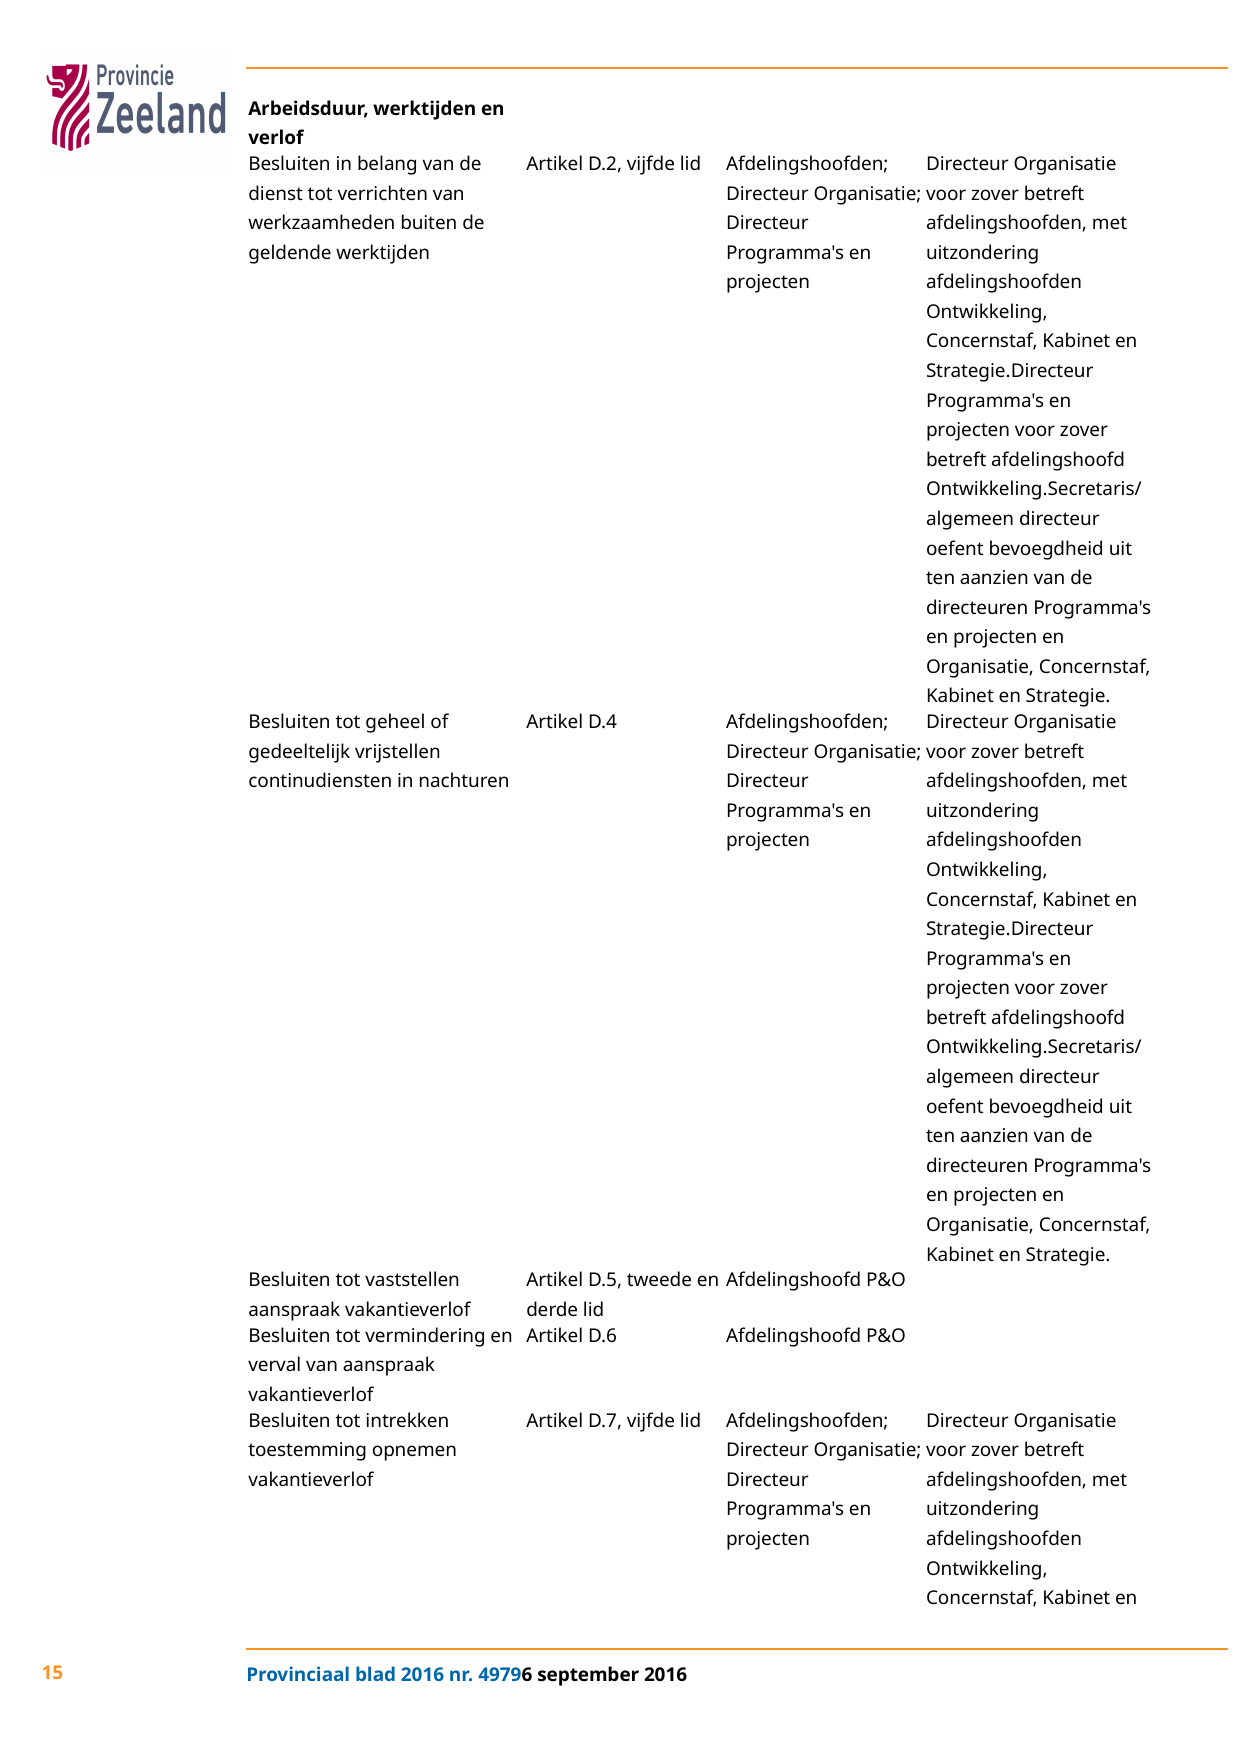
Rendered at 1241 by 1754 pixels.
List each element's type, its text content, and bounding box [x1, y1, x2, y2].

table_cell Besluiten tot vermindering en verval van aanspraak vakantieverlof [248, 1322, 526, 1407]
table_cell [526, 95, 726, 150]
table_cell Artikel D.7, vijfde lid [526, 1407, 726, 1610]
table_cell Besluiten tot intrekken toestemming opnemen vakantieverlof [248, 1407, 526, 1610]
table_cell Arbeidsduur, werktijden en verlof [248, 95, 526, 150]
table_cell Afdelingshoofd P&O [726, 1322, 926, 1407]
table_cell Afdelingshoofden; Directeur Organisatie; Directeur Programma's en projecten [726, 708, 926, 1267]
table_cell Besluiten tot geheel of gedeeltelijk vrijstellen continudiensten in nachturen [248, 708, 526, 1267]
table_cell Directeur Organisatie voor zover betreft afdelingshoofden, met uitzondering afdelingshoofden Ontwikkeling, Concernstaf, Kabinet en [926, 1407, 1152, 1610]
table_cell Artikel D.6 [526, 1322, 726, 1407]
table_cell [926, 1267, 1152, 1322]
table_cell Afdelingshoofden; Directeur Organisatie; Directeur Programma's en projecten [726, 150, 926, 708]
table_cell Besluiten tot vaststellen aanspraak vakantieverlof [248, 1267, 526, 1322]
table_cell Artikel D.2, vijfde lid [526, 150, 726, 708]
table_cell [926, 1322, 1152, 1407]
table_cell Directeur Organisatie voor zover betreft afdelingshoofden, met uitzondering afdelingshoofden Ontwikkeling, Concernstaf, Kabinet en Strategie.Directeur Programma's en projecten voor zover betreft afdelingshoofd Ontwikkeling.Secretaris/algemeen directeur oefent bevoegdheid uit ten aanzien van de directeuren Programma's en projecten en Organisatie, Concernstaf, Kabinet en Strategie. [926, 708, 1152, 1267]
table_cell Afdelingshoofd P&O [726, 1267, 926, 1322]
table_cell Artikel D.5, tweede en derde lid [526, 1267, 726, 1322]
table_cell Directeur Organisatie voor zover betreft afdelingshoofden, met uitzondering afdelingshoofden Ontwikkeling, Concernstaf, Kabinet en Strategie.Directeur Programma's en projecten voor zover betreft afdelingshoofd Ontwikkeling.Secretaris/algemeen directeur oefent bevoegdheid uit ten aanzien van de directeuren Programma's en projecten en Organisatie, Concernstaf, Kabinet en Strategie. [926, 150, 1152, 708]
table_cell Besluiten in belang van de dienst tot verrichten van werkzaamheden buiten de geldende werktijden [248, 150, 526, 708]
table_cell [926, 95, 1152, 150]
picture [41, 47, 231, 172]
table_cell [726, 95, 926, 150]
table_cell Artikel D.4 [526, 708, 726, 1267]
table_cell Afdelingshoofden; Directeur Organisatie; Directeur Programma's en projecten [726, 1407, 926, 1610]
